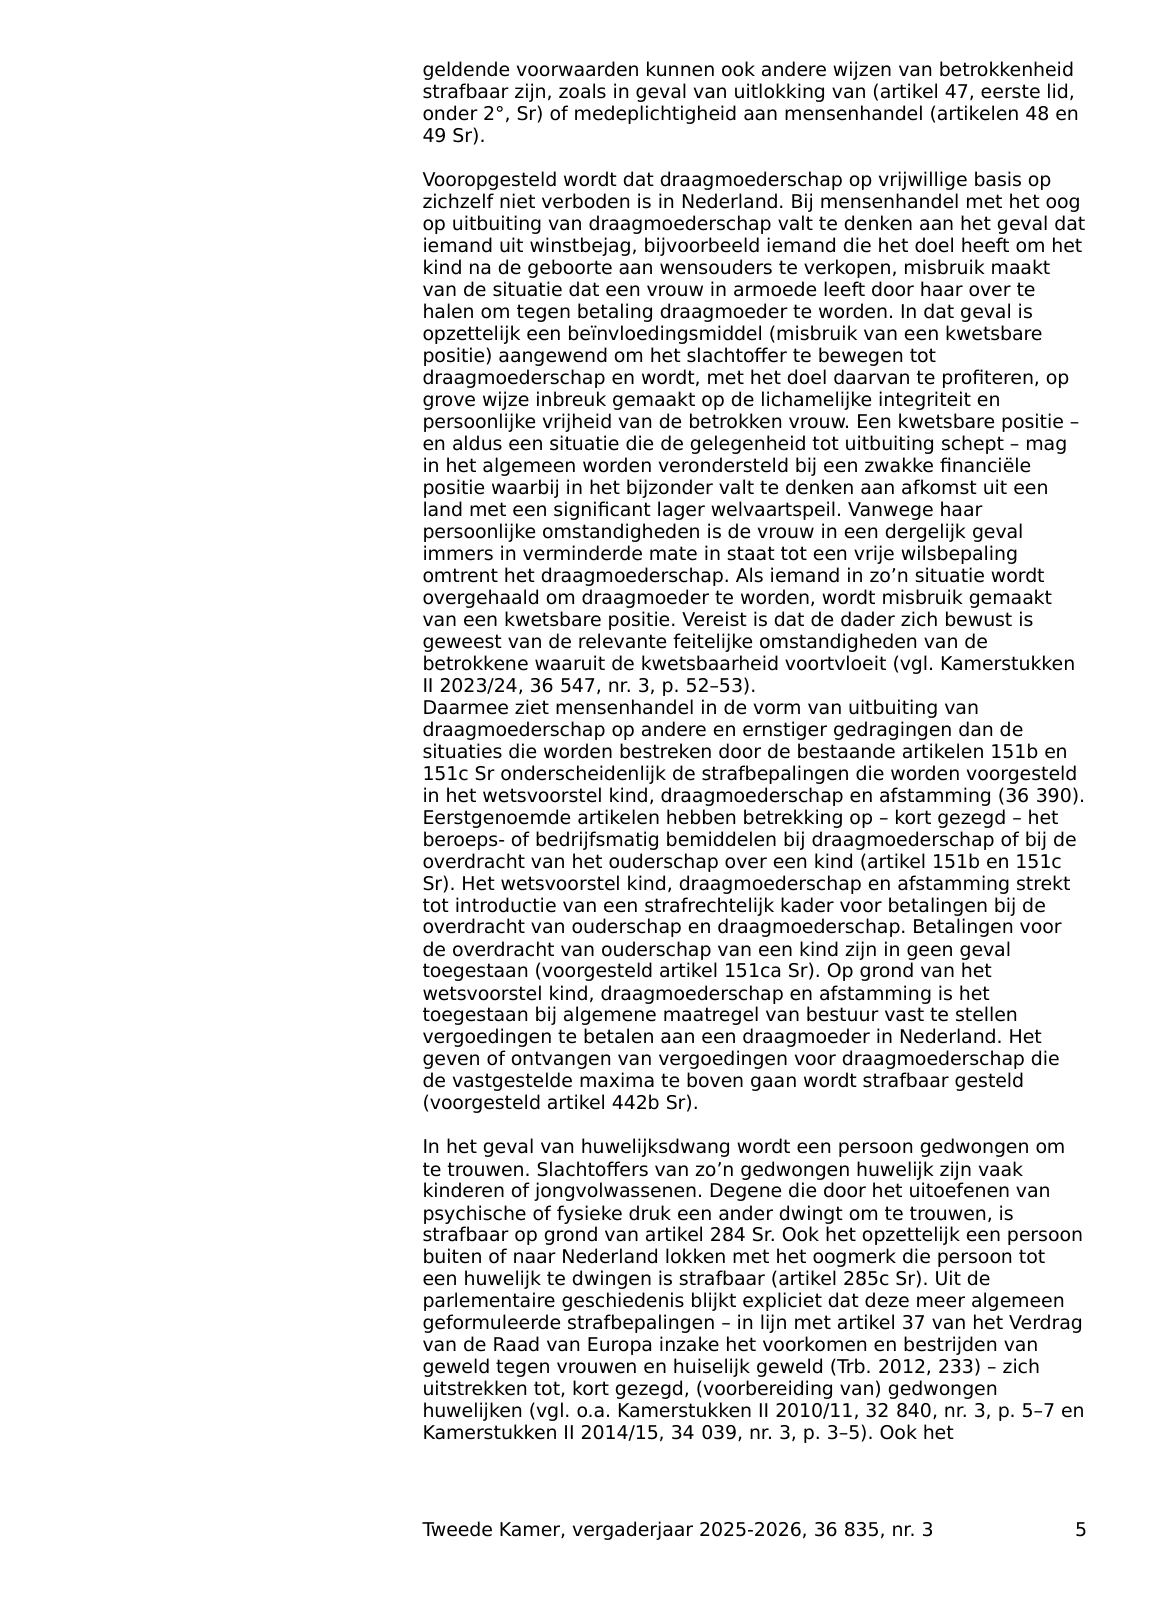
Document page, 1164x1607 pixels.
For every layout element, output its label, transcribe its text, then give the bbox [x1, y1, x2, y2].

text Vooropgesteld wordt dat draagmoederschap op vrijwillige basis op zichzelf niet verboden is in Nederland. Bij mensenhandel met het oog op uitbuiting van draagmoederschap valt te denken aan het geval dat iemand uit winstbejag, bijvoorbeeld iemand die het doel heeft om het kind na de geboorte aan wensouders te verkopen, misbruik maakt van de situatie dat een vrouw in armoede leeft door haar over te halen om tegen betaling draagmoeder te worden. In dat geval is opzettelijk een beïnvloedingsmiddel (misbruik van een kwetsbare positie) aangewend om het slachtoffer te bewegen tot draagmoederschap en wordt, met het doel daarvan te profiteren, op grove wijze inbreuk gemaakt op de lichamelijke integriteit en persoonlijke vrijheid van de betrokken vrouw. Een kwetsbare positie – en aldus een situatie die de gelegenheid tot uitbuiting schept – mag in het algemeen worden verondersteld bij een zwakke financiële positie waarbij in het bijzonder valt te denken aan afkomst uit een land met een significant lager welvaartspeil. Vanwege haar persoonlijke omstandigheden is de vrouw in een dergelijk geval immers in verminderde mate in staat tot een vrije wilsbepaling omtrent het draagmoederschap. Als iemand in zo’n situatie wordt overgehaald om draagmoeder te worden, wordt misbruik gemaakt van een kwetsbare positie. Vereist is dat de dader zich bewust is geweest van de relevante feitelijke omstandigheden van de betrokkene waaruit de kwetsbaarheid voortvloeit (vgl. Kamerstukken II 2023/24, 36 547, nr. 3, p. 52–53). [422, 169, 1087, 697]
text In het geval van huwelijksdwang wordt een persoon gedwongen om te trouwen. Slachtoffers van zo’n gedwongen huwelijk zijn vaak kinderen of jongvolwassenen. Degene die door het uitoefenen van psychische of fysieke druk een ander dwingt om te trouwen, is strafbaar op grond van artikel 284 Sr. Ook het opzettelijk een persoon buiten of naar Nederland lokken met het oogmerk die persoon tot een huwelijk te dwingen is strafbaar (artikel 285c Sr). Uit de parlementaire geschiedenis blijkt expliciet dat deze meer algemeen geformuleerde strafbepalingen – in lijn met artikel 37 van het Verdrag van de Raad van Europa inzake het voorkomen en bestrijden van geweld tegen vrouwen en huiselijk geweld (Trb. 2012, 233) – zich uitstrekken tot, kort gezegd, (voorbereiding van) gedwongen huwelijken (vgl. o.a. Kamerstukken II 2010/11, 32 840, nr. 3, p. 5–7 en Kamerstukken II 2014/15, 34 039, nr. 3, p. 3–5). Ook het [422, 1136, 1087, 1444]
text Daarmee ziet mensenhandel in de vorm van uitbuiting van draagmoederschap op andere en ernstiger gedragingen dan de situaties die worden bestreken door de bestaande artikelen 151b en 151c Sr onderscheidenlijk de strafbepalingen die worden voorgesteld in het wetsvoorstel kind, draagmoederschap en afstamming (36 390). Eerstgenoemde artikelen hebben betrekking op – kort gezegd – het beroeps- of bedrijfsmatig bemiddelen bij draagmoederschap of bij de overdracht van het ouderschap over een kind (artikel 151b en 151c Sr). Het wetsvoorstel kind, draagmoederschap en afstamming strekt tot introductie van een strafrechtelijk kader voor betalingen bij de overdracht van ouderschap en draagmoederschap. Betalingen voor de overdracht van ouderschap van een kind zijn in geen geval toegestaan (voorgesteld artikel 151ca Sr). Op grond van het wetsvoorstel kind, draagmoederschap en afstamming is het toegestaan bij algemene maatregel van bestuur vast te stellen vergoedingen te betalen aan een draagmoeder in Nederland. Het geven of ontvangen van vergoedingen voor draagmoederschap die de vastgestelde maxima te boven gaan wordt strafbaar gesteld (voorgesteld artikel 442b Sr). [422, 697, 1087, 1114]
text geldende voorwaarden kunnen ook andere wijzen van betrokkenheid strafbaar zijn, zoals in geval van uitlokking van (artikel 47, eerste lid, onder 2°, Sr) of medeplichtigheid aan mensenhandel (artikelen 48 en 49 Sr). [422, 59, 1087, 147]
